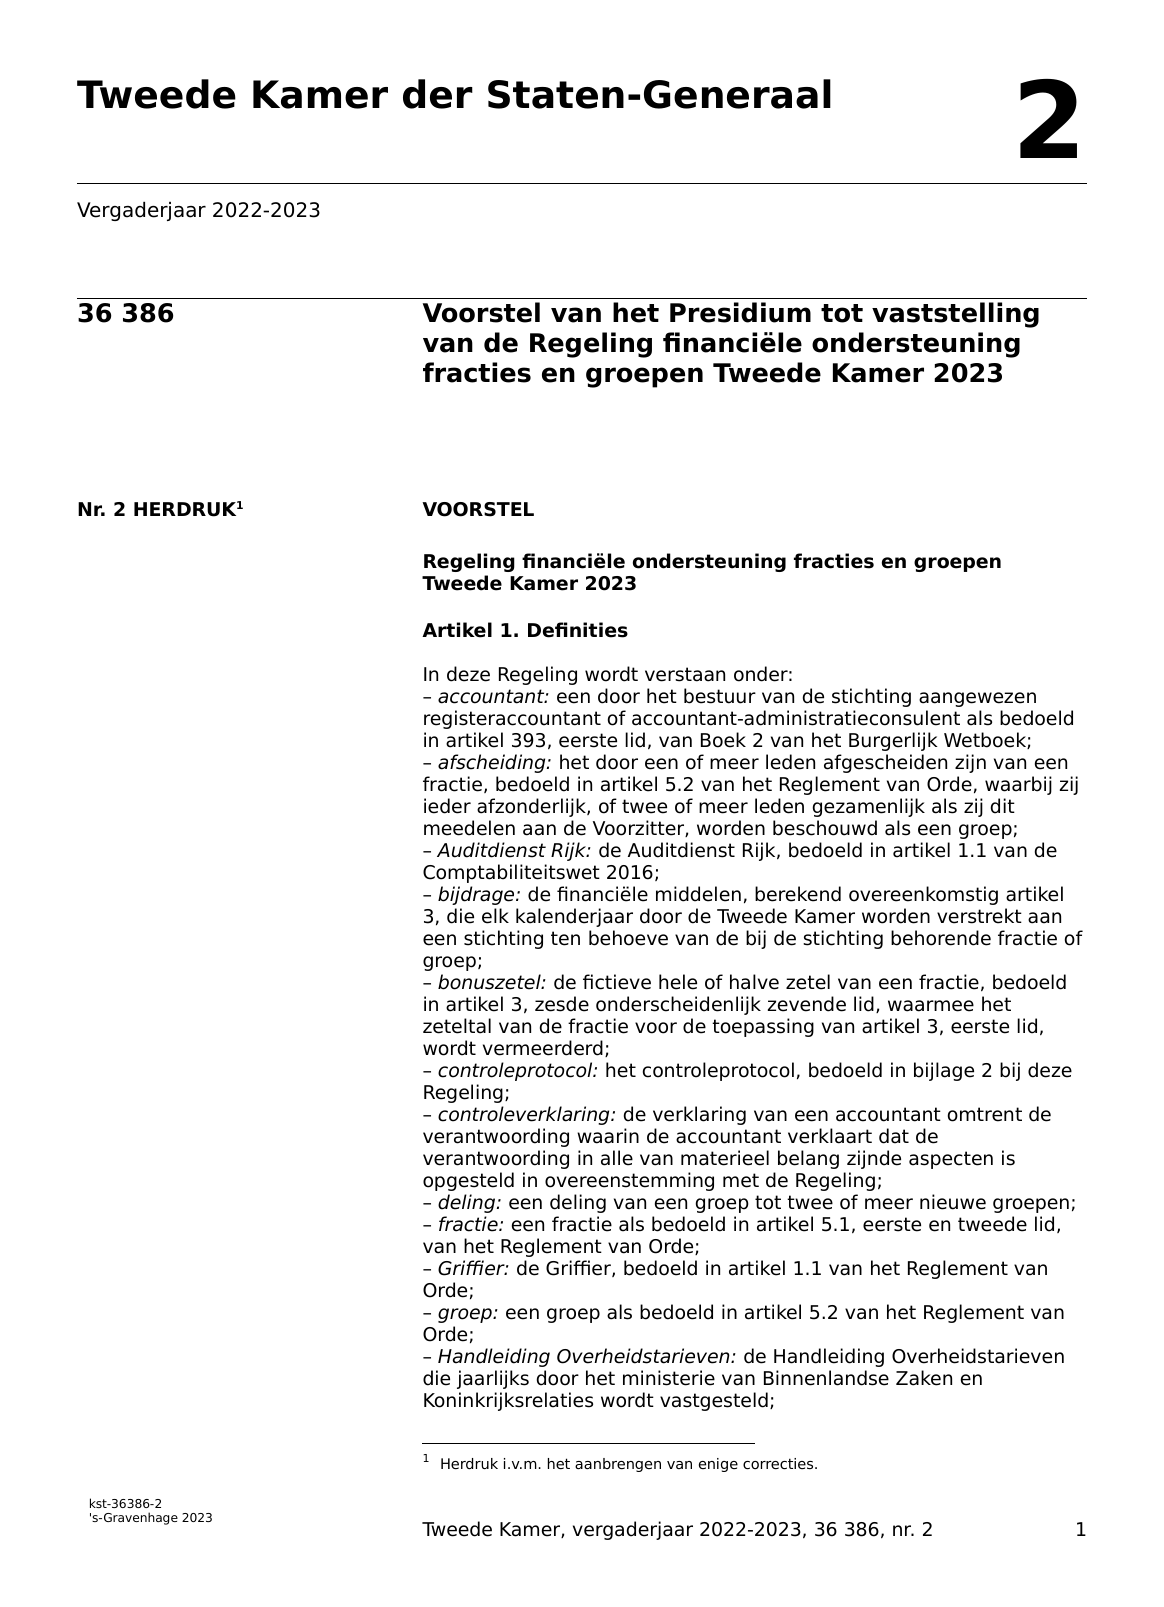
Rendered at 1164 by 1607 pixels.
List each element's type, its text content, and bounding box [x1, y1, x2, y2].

text – bijdrage: de financiële middelen, berekend overeenkomstig artikel 3, die elk kalenderjaar door de Tweede Kamer worden verstrekt aan een stichting ten behoeve van de bij de stichting behorende fractie of groep; [422, 884, 1087, 972]
text kst-36386-2 [88, 1497, 323, 1511]
text – fractie: een fractie als bedoeld in artikel 5.1, eerste en tweede lid, van het Reglement van Orde; [422, 1214, 1087, 1258]
text In deze Regeling wordt verstaan onder: [422, 664, 1087, 686]
text 's-Gravenhage 2023 [88, 1511, 323, 1525]
text – controleverklaring: de verklaring van een accountant omtrent de verantwoording waarin de accountant verklaart dat de verantwoording in alle van materieel belang zijnde aspecten is opgesteld in overeenstemming met de Regeling; [422, 1104, 1087, 1192]
text – groep: een groep als bedoeld in artikel 5.2 van het Reglement van Orde; [422, 1302, 1087, 1346]
subtitle Nr. 2 HERDRUK VOORSTEL [77, 499, 1087, 521]
table_cell Vergaderjaar 2022-2023 [77, 184, 1087, 298]
text – Handleiding Overheidstarieven: de Handleiding Overheidstarieven die jaarlijks door het ministerie van Binnenlandse Zaken en Koninkrijksrelaties wordt vastgesteld; [422, 1346, 1087, 1411]
table_header 2 [886, 59, 1087, 183]
text Herdruk i.v.m. het aanbrengen van enige correcties. [422, 1452, 1087, 1474]
text – controleprotocol: het controleprotocol, bedoeld in bijlage 2 bij deze Regeling; [422, 1060, 1087, 1104]
table_header Tweede Kamer der Staten-Generaal [77, 59, 886, 183]
text – accountant: een door het bestuur van de stichting aangewezen registeraccountant of accountant-administratieconsulent als bedoeld in artikel 393, eerste lid, van Boek 2 van het Burgerlijk Wetboek; [422, 686, 1087, 752]
text – Auditdienst Rijk: de Auditdienst Rijk, bedoeld in artikel 1.1 van de Comptabiliteitswet 2016; [422, 840, 1087, 884]
subtitle 36 386 Voorstel van het Presidium tot vaststelling van de Regeling financiële ondersteuning fracties en groepen Tweede Kamer 2023 [77, 299, 1087, 388]
text – afscheiding: het door een of meer leden afgescheiden zijn van een fractie, bedoeld in artikel 5.2 van het Reglement van Orde, waarbij zij ieder afzonderlijk, of twee of meer leden gezamenlijk als zij dit meedelen aan de Voorzitter, worden beschouwd als een groep; [422, 752, 1087, 840]
text – deling: een deling van een groep tot twee of meer nieuwe groepen; [422, 1192, 1087, 1214]
text – bonuszetel: de fictieve hele of halve zetel van een fractie, bedoeld in artikel 3, zesde onderscheidenlijk zevende lid, waarmee het zeteltal van de fractie voor de toepassing van artikel 3, eerste lid, wordt vermeerderd; [422, 972, 1087, 1060]
subtitle Regeling financiële ondersteuning fracties en groepen Tweede Kamer 2023 [422, 551, 1087, 595]
text – Griffier: de Griffier, bedoeld in artikel 1.1 van het Reglement van Orde; [422, 1258, 1087, 1302]
subtitle Artikel 1. Definities [422, 620, 1087, 642]
